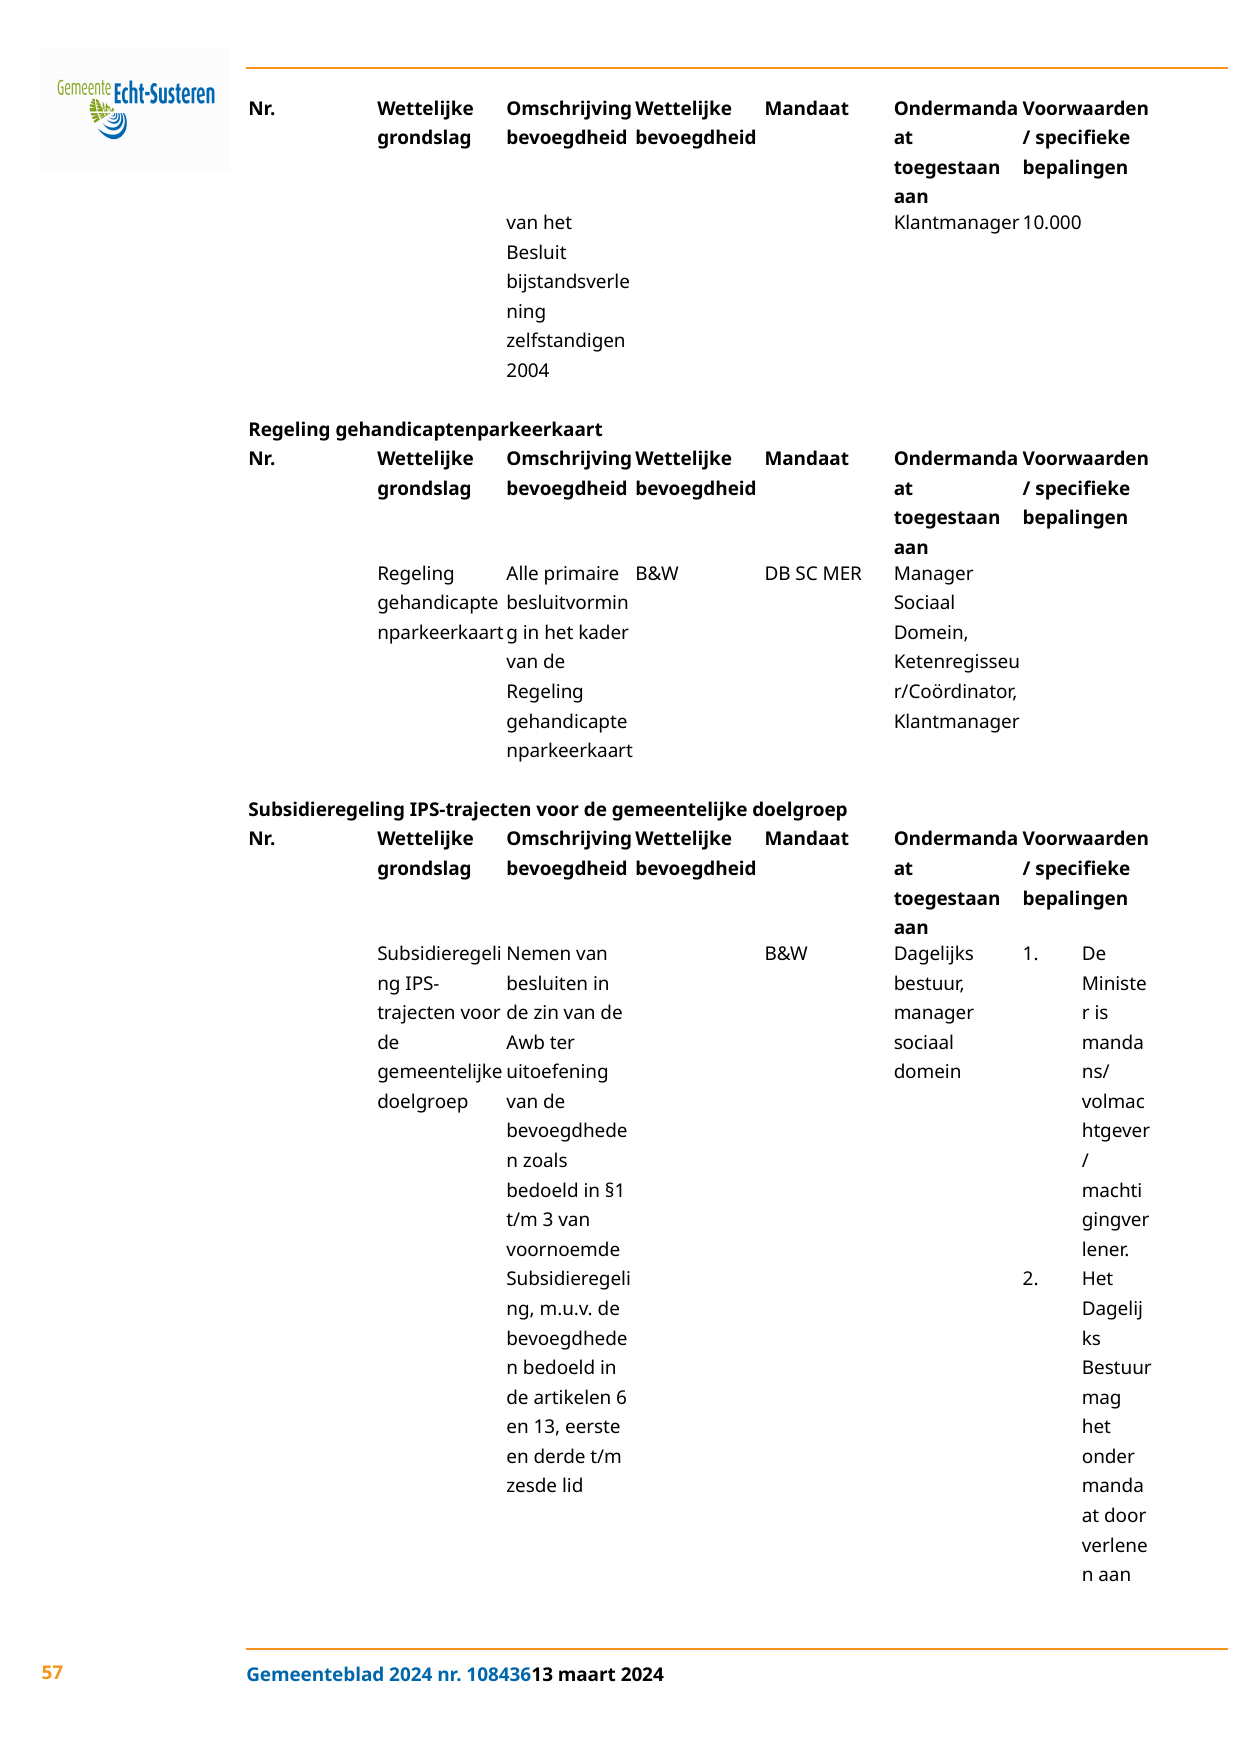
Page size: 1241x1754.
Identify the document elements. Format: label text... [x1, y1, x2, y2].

table_cell [248, 940, 377, 1587]
table_header Nr. [248, 95, 377, 209]
table_header Wettelijke grondslag [377, 445, 506, 560]
table_header Omschrijving bevoegdheid [506, 445, 635, 560]
table_cell Manager Sociaal Domein, Ketenregisseur/Coördinator, Klantmanager [894, 560, 1022, 763]
table_header Ondermandaat toegestaan aan [894, 445, 1022, 560]
table_cell [377, 209, 506, 383]
table_header Voorwaarden / specifieke bepalingen [1023, 445, 1152, 560]
table_header Nr. [248, 826, 377, 940]
table_cell [764, 209, 893, 383]
table_header Mandaat [764, 95, 893, 209]
table_cell De Minister is mandans/ volmachtgever/ machtigingverlener. Het Dagelijks Bestuur mag het ondermandaat door verlenen aan [1023, 940, 1152, 1587]
table_cell Regeling gehandicaptenparkeerkaart [377, 560, 506, 763]
table_header Wettelijke grondslag [377, 826, 506, 940]
table_header Voorwaarden / specifieke bepalingen [1023, 95, 1152, 209]
table_header Wettelijke bevoegdheid [635, 445, 764, 560]
table_cell [635, 209, 764, 383]
table_cell Dagelijks bestuur, manager sociaal domein [894, 940, 1022, 1587]
table_cell Alle primaire besluitvorming in het kader van de Regeling gehandicaptenparkeerkaart [506, 560, 635, 763]
table_header Omschrijving bevoegdheid [506, 95, 635, 209]
table_header Ondermandaat toegestaan aan [894, 826, 1022, 940]
table_header Ondermandaat toegestaan aan [894, 95, 1022, 209]
picture [41, 47, 231, 172]
text Regeling gehandicaptenparkeerkaart [248, 416, 1152, 441]
table_header Voorwaarden / specifieke bepalingen [1023, 826, 1152, 940]
table_header Wettelijke bevoegdheid [635, 826, 764, 940]
table_cell DB SC MER [764, 560, 893, 763]
table_cell Nemen van besluiten in de zin van de Awb ter uitoefening van de bevoegdheden zoals bedoeld in §1 t/m 3 van voornoemde Subsidieregeling, m.u.v. de bevoegdheden bedoeld in de artikelen 6 en 13, eerste en derde t/m zesde lid [506, 940, 635, 1587]
table_cell [635, 940, 764, 1587]
table_header Mandaat [764, 826, 893, 940]
table_header Mandaat [764, 445, 893, 560]
table_header Wettelijke grondslag [377, 95, 506, 209]
table_cell B&W [635, 560, 764, 763]
table_header Wettelijke bevoegdheid [635, 95, 764, 209]
table_cell [248, 560, 377, 763]
table_cell Subsidieregeling IPS-trajecten voor de gemeentelijke doelgroep [377, 940, 506, 1587]
table_cell 10.000 [1023, 209, 1152, 383]
table_cell Klantmanager [894, 209, 1022, 383]
table_cell [248, 209, 377, 383]
table_header Nr. [248, 445, 377, 560]
table_cell B&W [764, 940, 893, 1587]
table_header Omschrijving bevoegdheid [506, 826, 635, 940]
table_cell van het Besluit bijstandsverlening zelfstandigen 2004 [506, 209, 635, 383]
table_cell [1023, 560, 1152, 763]
text Subsidieregeling IPS-trajecten voor de gemeentelijke doelgroep [248, 796, 1152, 822]
